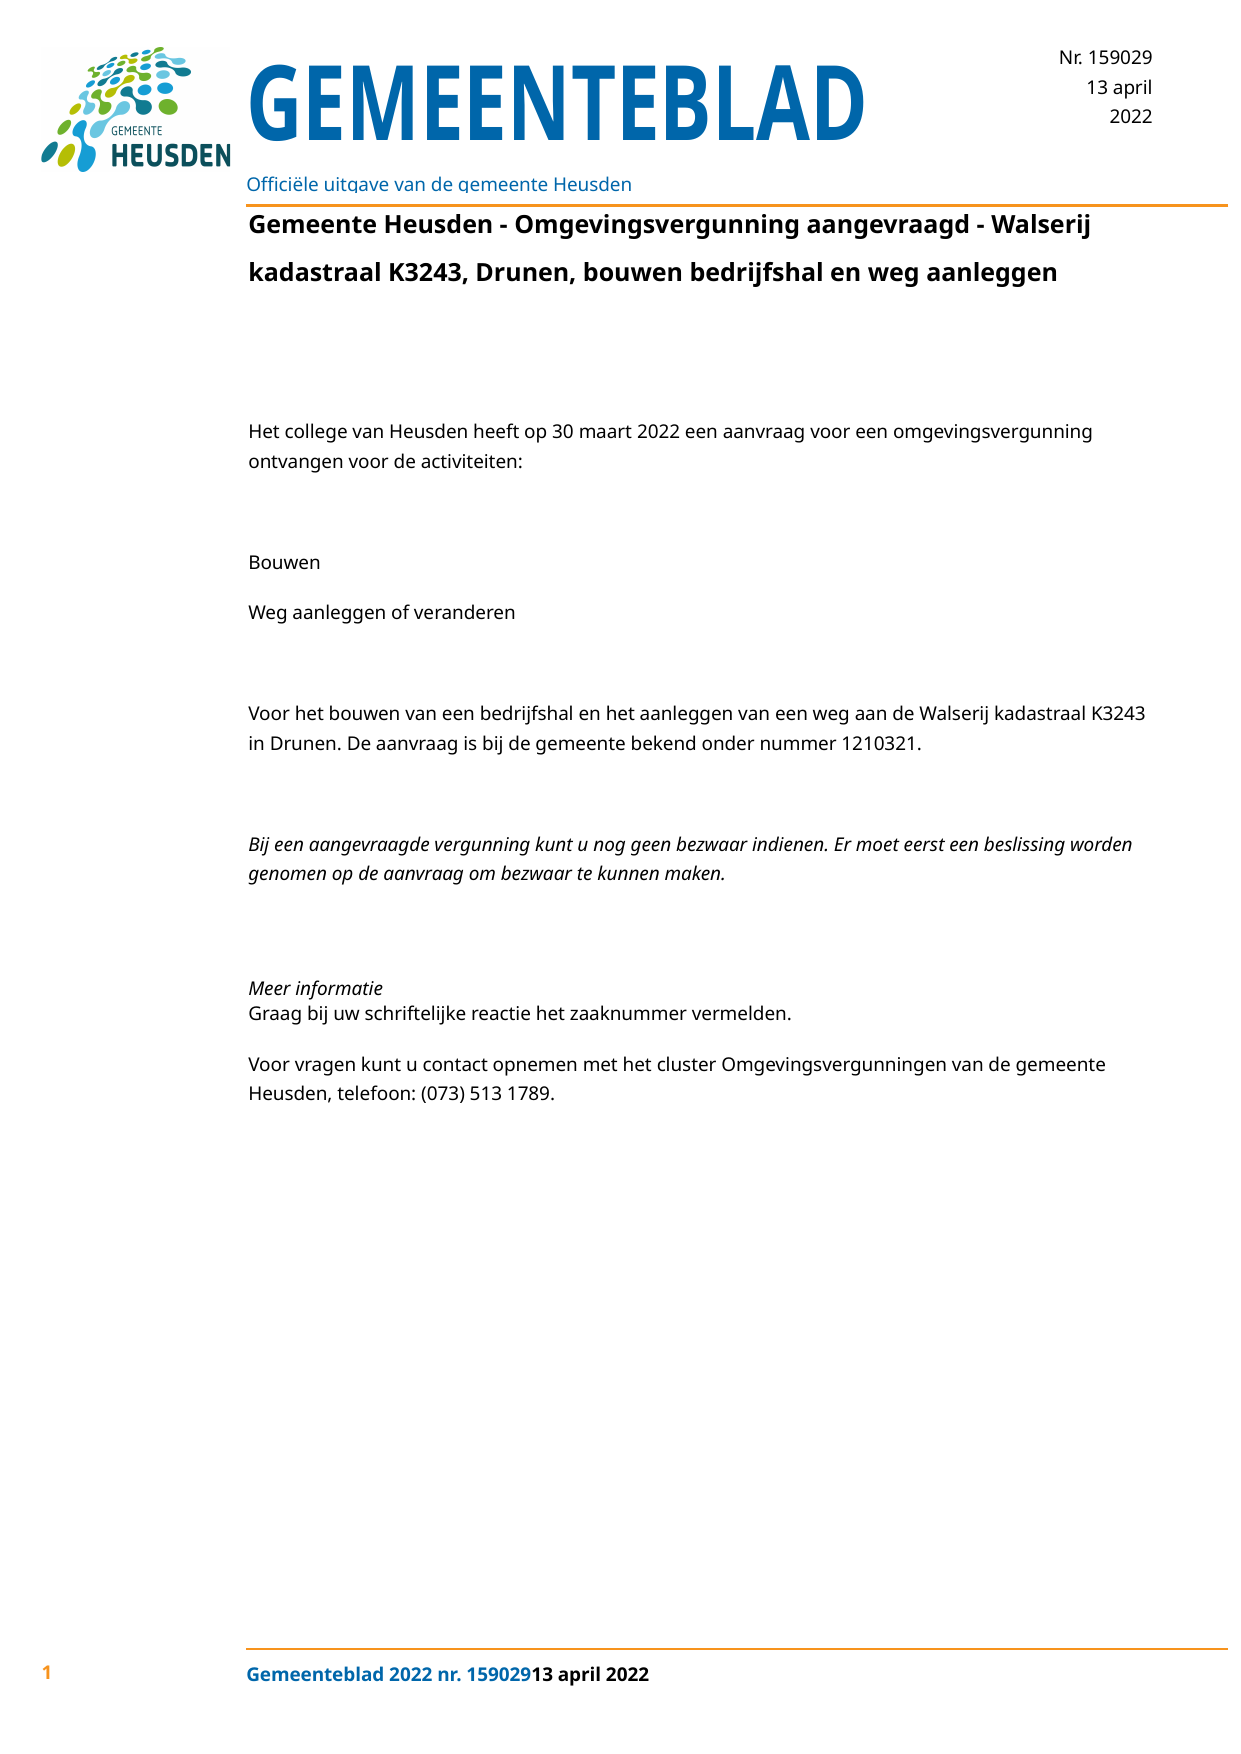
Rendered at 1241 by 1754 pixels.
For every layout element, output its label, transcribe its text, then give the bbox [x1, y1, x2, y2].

text Bij een aangevraagde vergunning kunt u nog geen bezwaar indienen. Er moet eerst een beslissing worden genomen op de aanvraag om bezwaar te kunnen maken. [248, 831, 1152, 886]
text Voor vragen kunt u contact opnemen met het cluster Omgevingsvergunningen van de gemeente Heusden, telefoon: (073) 513 1789. [248, 1051, 1152, 1106]
text Graag bij uw schriftelijke reactie het zaaknummer vermelden. [248, 1001, 1152, 1026]
text Het college van Heusden heeft op 30 maart 2022 een aanvraag voor een omgevingsvergunning ontvangen voor de activiteiten: [248, 419, 1152, 474]
text Meer informatie [248, 975, 1152, 1001]
picture [41, 47, 231, 172]
text Weg aanleggen of veranderen [248, 599, 1152, 625]
text Gemeente Heusden - Omgevingsvergunning aangevraagd - Walserij kadastraal K3243, Drunen, bouwen bedrijfshal en weg aanleggen [248, 207, 1152, 288]
text Voor het bouwen van een bedrijfshal en het aanleggen van een weg aan de Walserij kadastraal K3243 in Drunen. De aanvraag is bij de gemeente bekend onder nummer 1210321. [248, 700, 1152, 756]
text Bouwen [248, 549, 1152, 575]
